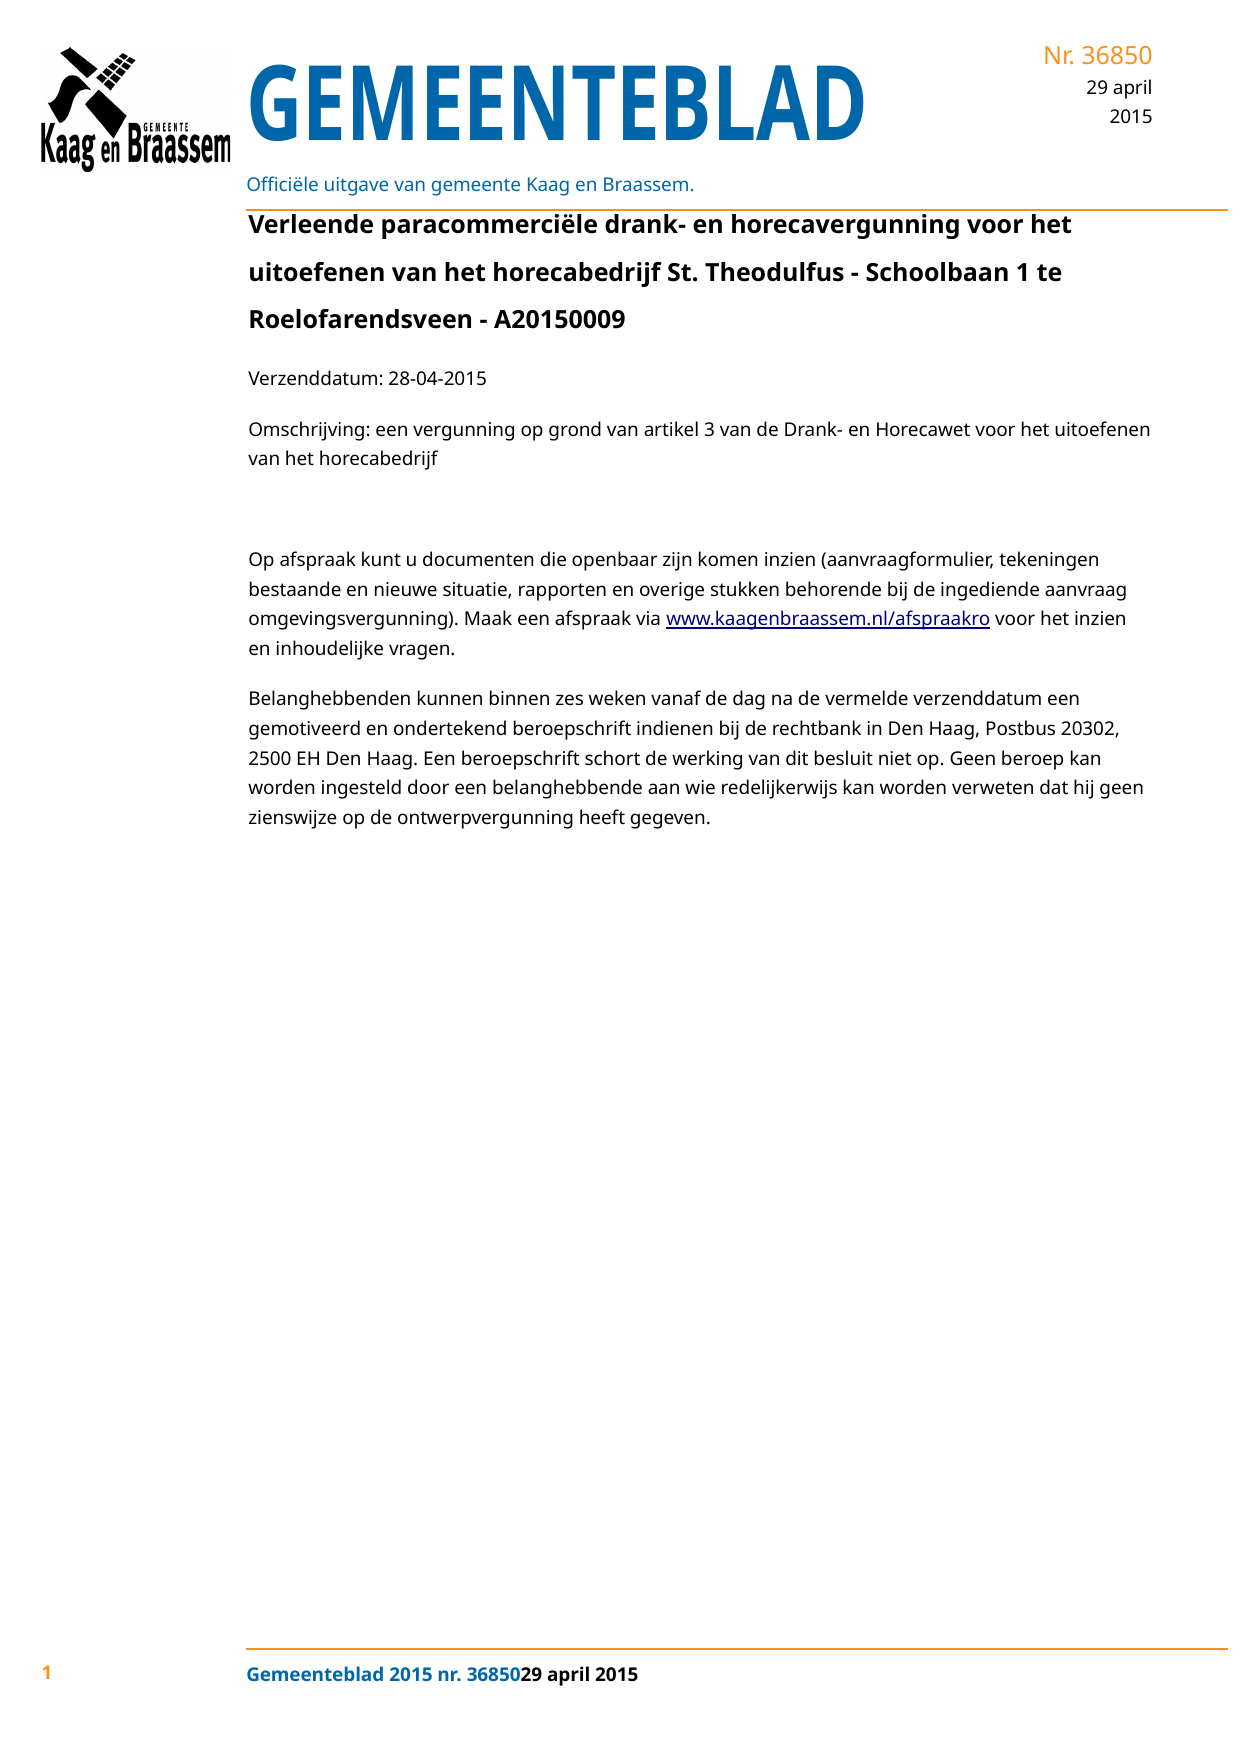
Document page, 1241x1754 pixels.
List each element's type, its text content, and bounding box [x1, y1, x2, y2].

text Verleende paracommerciële drank- en horecavergunning voor het uitoefenen van het horecabedrijf St. Theodulfus - Schoolbaan 1 te Roelofarendsveen - A20150009 [248, 211, 1152, 336]
text Belanghebbenden kunnen binnen zes weken vanaf de dag na de vermelde verzenddatum een gemotiveerd en ondertekend beroepschrift indienen bij de rechtbank in Den Haag, Postbus 20302, 2500 EH Den Haag. Een beroepschrift schort de werking van dit besluit niet op. Geen beroep kan worden ingesteld door een belanghebbende aan wie redelijkerwijs kan worden verweten dat hij geen zienswijze op de ontwerpvergunning heeft gegeven. [248, 686, 1152, 829]
picture [41, 47, 231, 172]
text Verzenddatum: 28-04-2015 [248, 366, 1152, 391]
text Omschrijving: een vergunning op grond van artikel 3 van de Drank- en Horecawet voor het uitoefenen van het horecabedrijf [248, 416, 1152, 471]
text Op afspraak kunt u documenten die openbaar zijn komen inzien (aanvraagformulier, tekeningen bestaande en nieuwe situatie, rapporten en overige stukken behorende bij de ingediende aanvraag omgevingsvergunning). Maak een afspraak via www.kaagenbraassem.nl/afspraakro voor het inzien en inhoudelijke vragen. [248, 546, 1152, 661]
